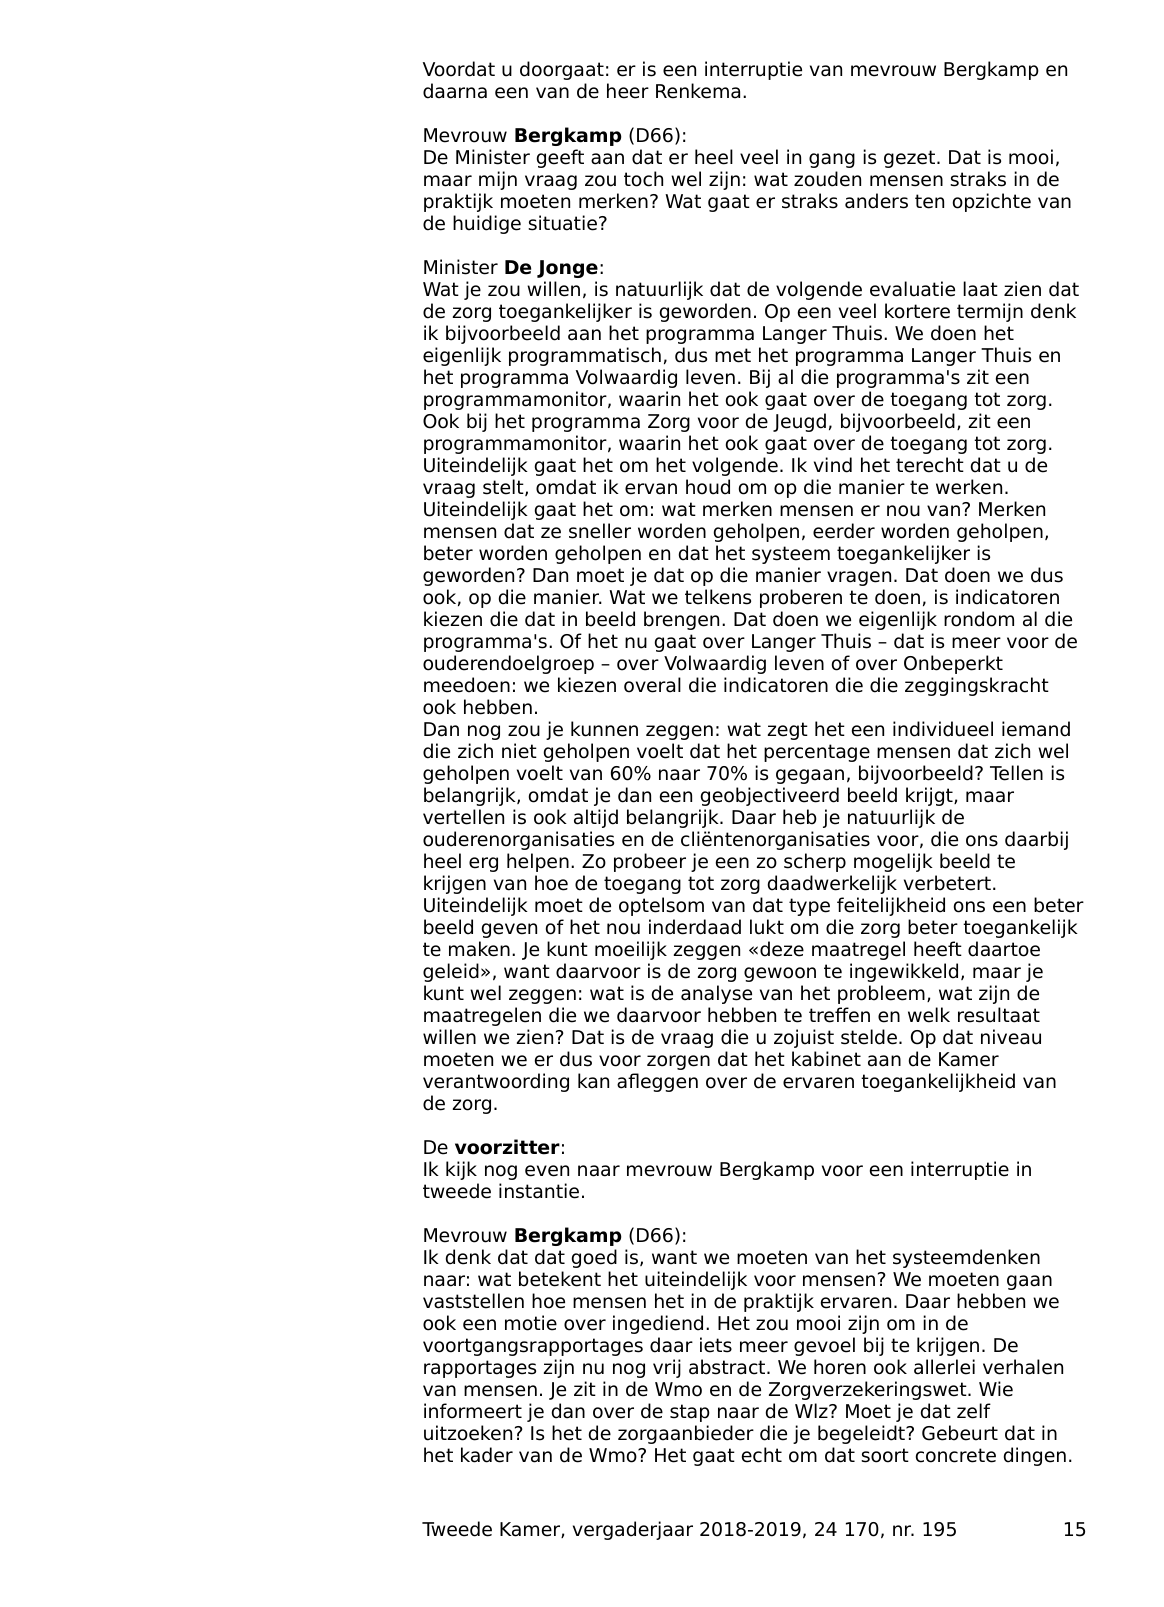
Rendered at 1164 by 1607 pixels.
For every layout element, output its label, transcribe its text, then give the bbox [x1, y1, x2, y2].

text Dan nog zou je kunnen zeggen: wat zegt het een individueel iemand die zich niet geholpen voelt dat het percentage mensen dat zich wel geholpen voelt van 60% naar 70% is gegaan, bijvoorbeeld? Tellen is belangrijk, omdat je dan een geobjectiveerd beeld krijgt, maar vertellen is ook altijd belangrijk. Daar heb je natuurlijk de ouderenorganisaties en de cliëntenorganisaties voor, die ons daarbij heel erg helpen. Zo probeer je een zo scherp mogelijk beeld te krijgen van hoe de toegang tot zorg daadwerkelijk verbetert. Uiteindelijk moet de optelsom van dat type feitelijkheid ons een beter beeld geven of het nou inderdaad lukt om die zorg beter toegankelijk te maken. Je kunt moeilijk zeggen «deze maatregel heeft daartoe geleid», want daarvoor is de zorg gewoon te ingewikkeld, maar je kunt wel zeggen: wat is de analyse van het probleem, wat zijn de maatregelen die we daarvoor hebben te treffen en welk resultaat willen we zien? Dat is de vraag die u zojuist stelde. Op dat niveau moeten we er dus voor zorgen dat het kabinet aan de Kamer verantwoording kan afleggen over de ervaren toegankelijkheid van de zorg. [422, 719, 1087, 1114]
text Mevrouw Bergkamp (D66): [422, 1225, 1087, 1247]
text Uiteindelijk gaat het om het volgende. Ik vind het terecht dat u de vraag stelt, omdat ik ervan houd om op die manier te werken. Uiteindelijk gaat het om: wat merken mensen er nou van? Merken mensen dat ze sneller worden geholpen, eerder worden geholpen, beter worden geholpen en dat het systeem toegankelijker is geworden? Dan moet je dat op die manier vragen. Dat doen we dus ook, op die manier. Wat we telkens proberen te doen, is indicatoren kiezen die dat in beeld brengen. Dat doen we eigenlijk rondom al die programma's. Of het nu gaat over Langer Thuis – dat is meer voor de ouderendoelgroep – over Volwaardig leven of over Onbeperkt meedoen: we kiezen overal die indicatoren die die zeggingskracht ook hebben. [422, 455, 1087, 719]
text Ik denk dat dat goed is, want we moeten van het systeemdenken naar: wat betekent het uiteindelijk voor mensen? We moeten gaan vaststellen hoe mensen het in de praktijk ervaren. Daar hebben we ook een motie over ingediend. Het zou mooi zijn om in de voortgangsrapportages daar iets meer gevoel bij te krijgen. De rapportages zijn nu nog vrij abstract. We horen ook allerlei verhalen van mensen. Je zit in de Wmo en de Zorgverzekeringswet. Wie informeert je dan over de stap naar de Wlz? Moet je dat zelf uitzoeken? Is het de zorgaanbieder die je begeleidt? Gebeurt dat in het kader van de Wmo? Het gaat echt om dat soort concrete dingen. [422, 1247, 1087, 1467]
text Minister De Jonge: [422, 257, 1087, 279]
text Mevrouw Bergkamp (D66): [422, 125, 1087, 147]
text De Minister geeft aan dat er heel veel in gang is gezet. Dat is mooi, maar mijn vraag zou toch wel zijn: wat zouden mensen straks in de praktijk moeten merken? Wat gaat er straks anders ten opzichte van de huidige situatie? [422, 147, 1087, 235]
text Ik kijk nog even naar mevrouw Bergkamp voor een interruptie in tweede instantie. [422, 1159, 1087, 1203]
text De voorzitter: [422, 1137, 1087, 1159]
text Wat je zou willen, is natuurlijk dat de volgende evaluatie laat zien dat de zorg toegankelijker is geworden. Op een veel kortere termijn denk ik bijvoorbeeld aan het programma Langer Thuis. We doen het eigenlijk programmatisch, dus met het programma Langer Thuis en het programma Volwaardig leven. Bij al die programma's zit een programmamonitor, waarin het ook gaat over de toegang tot zorg. Ook bij het programma Zorg voor de Jeugd, bijvoorbeeld, zit een programmamonitor, waarin het ook gaat over de toegang tot zorg. [422, 279, 1087, 455]
text Voordat u doorgaat: er is een interruptie van mevrouw Bergkamp en daarna een van de heer Renkema. [422, 59, 1087, 103]
